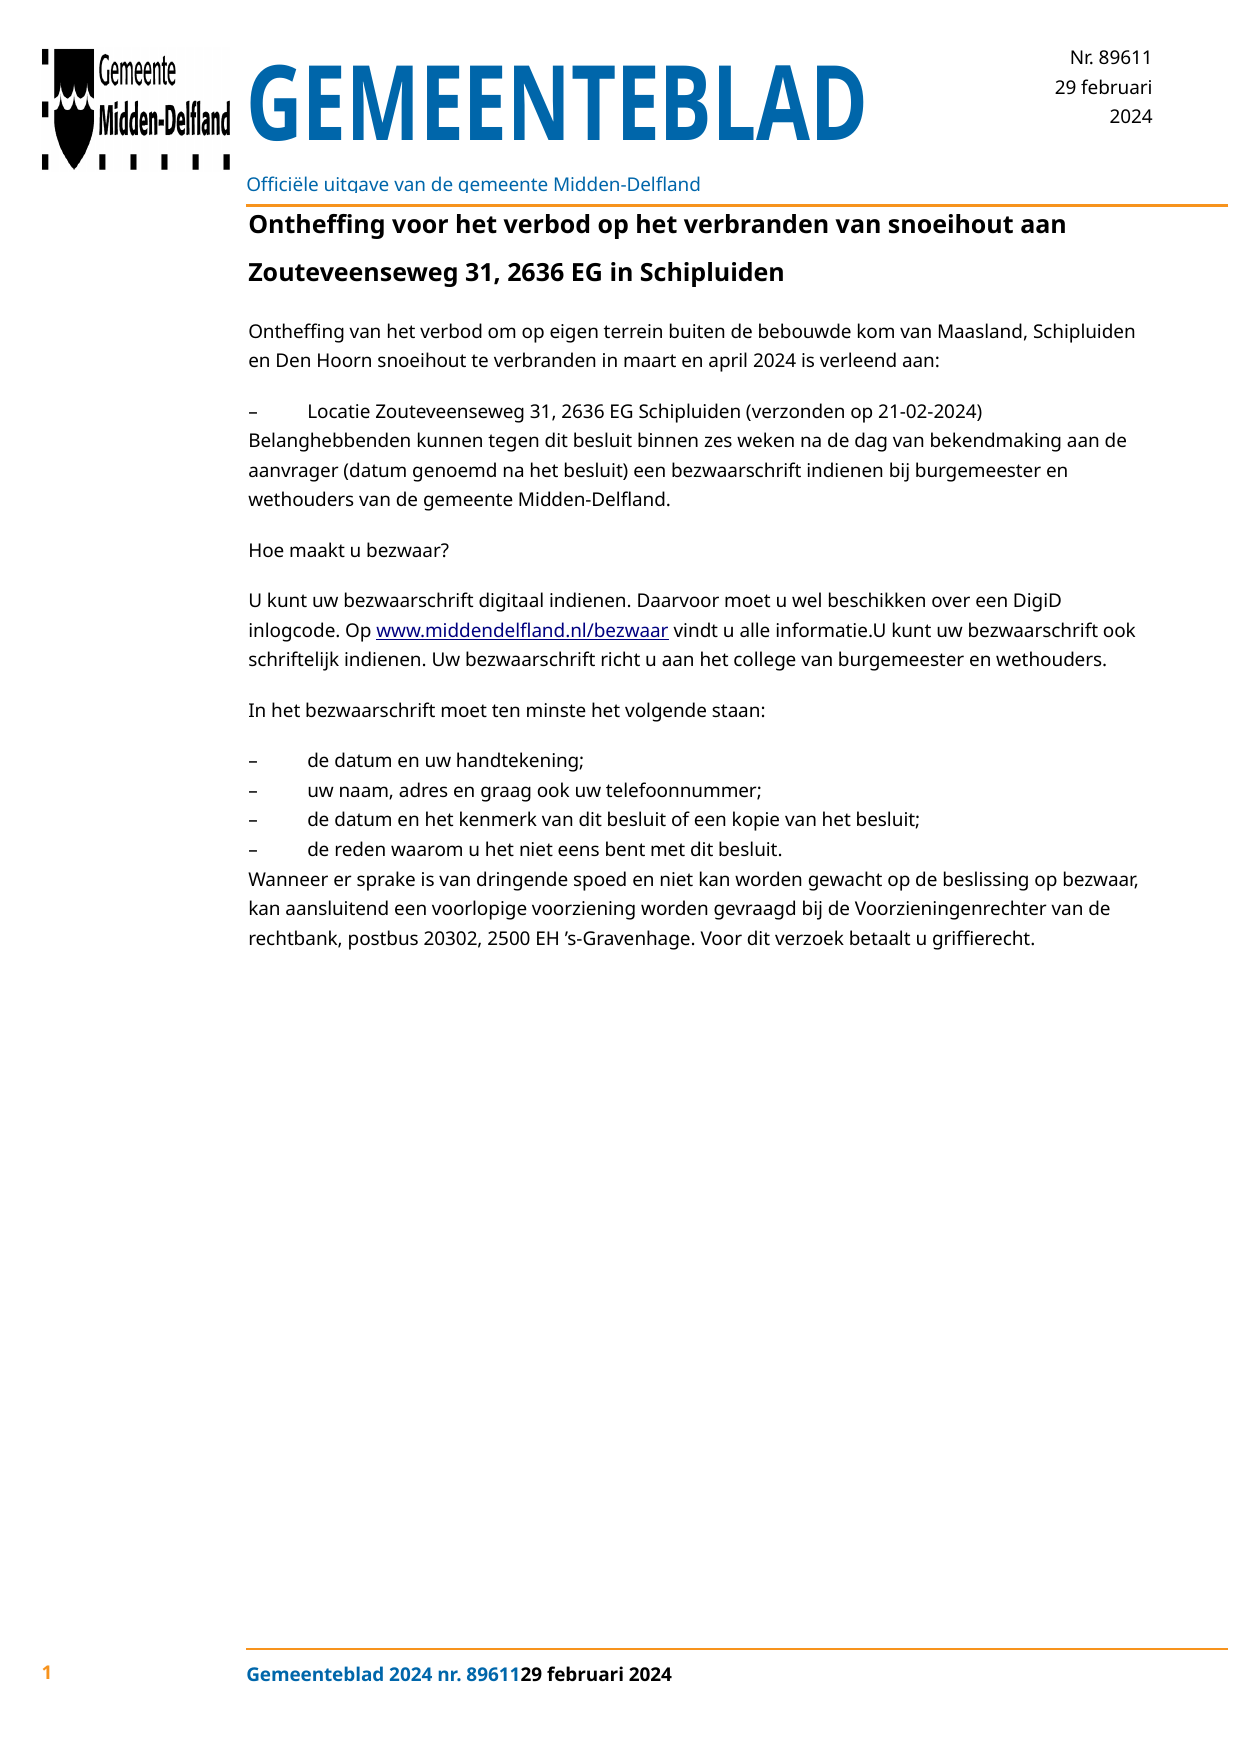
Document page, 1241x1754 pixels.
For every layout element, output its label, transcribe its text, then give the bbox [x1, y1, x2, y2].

text In het bezwaarschrift moet ten minste het volgende staan: [248, 697, 1152, 723]
list de datum en het kenmerk van dit besluit of een kopie van het besluit; [248, 807, 1152, 832]
text Ontheffing van het verbod om op eigen terrein buiten de bebouwde kom van Maasland, Schipluiden en Den Hoorn snoeihout te verbranden in maart en april 2024 is verleend aan: [248, 318, 1152, 373]
list de datum en uw handtekening; [248, 747, 1152, 773]
text Belanghebbenden kunnen tegen dit besluit binnen zes weken na de dag van bekendmaking aan de aanvrager (datum genoemd na het besluit) een bezwaarschrift indienen bij burgemeester en wethouders van de gemeente Midden-Delfland. [248, 427, 1152, 512]
list uw naam, adres en graag ook uw telefoonnummer; [248, 777, 1152, 803]
text Hoe maakt u bezwaar? [248, 537, 1152, 563]
list de reden waarom u het niet eens bent met dit besluit. [248, 836, 1152, 862]
text Ontheffing voor het verbod op het verbranden van snoeihout aan Zouteveenseweg 31, 2636 EG in Schipluiden [248, 207, 1152, 288]
text U kunt uw bezwaarschrift digitaal indienen. Daarvoor moet u wel beschikken over een DigiD inlogcode. Op www.middendelfland.nl/bezwaar vindt u alle informatie.U kunt uw bezwaarschrift ook schriftelijk indienen. Uw bezwaarschrift richt u aan het college van burgemeester en wethouders. [248, 587, 1152, 672]
list Locatie Zouteveenseweg 31, 2636 EG Schipluiden (verzonden op 21-02-2024) [248, 398, 1152, 424]
picture [41, 47, 231, 172]
text ​Wanneer er sprake is van dringende spoed en niet kan worden gewacht op de beslissing op bezwaar, kan aansluitend een voorlopige voorziening worden gevraagd bij de Voorzieningenrechter van de rechtbank, postbus 20302, 2500 EH ’s-Gravenhage. Voor dit verzoek betaalt u griffierecht. [248, 866, 1152, 951]
